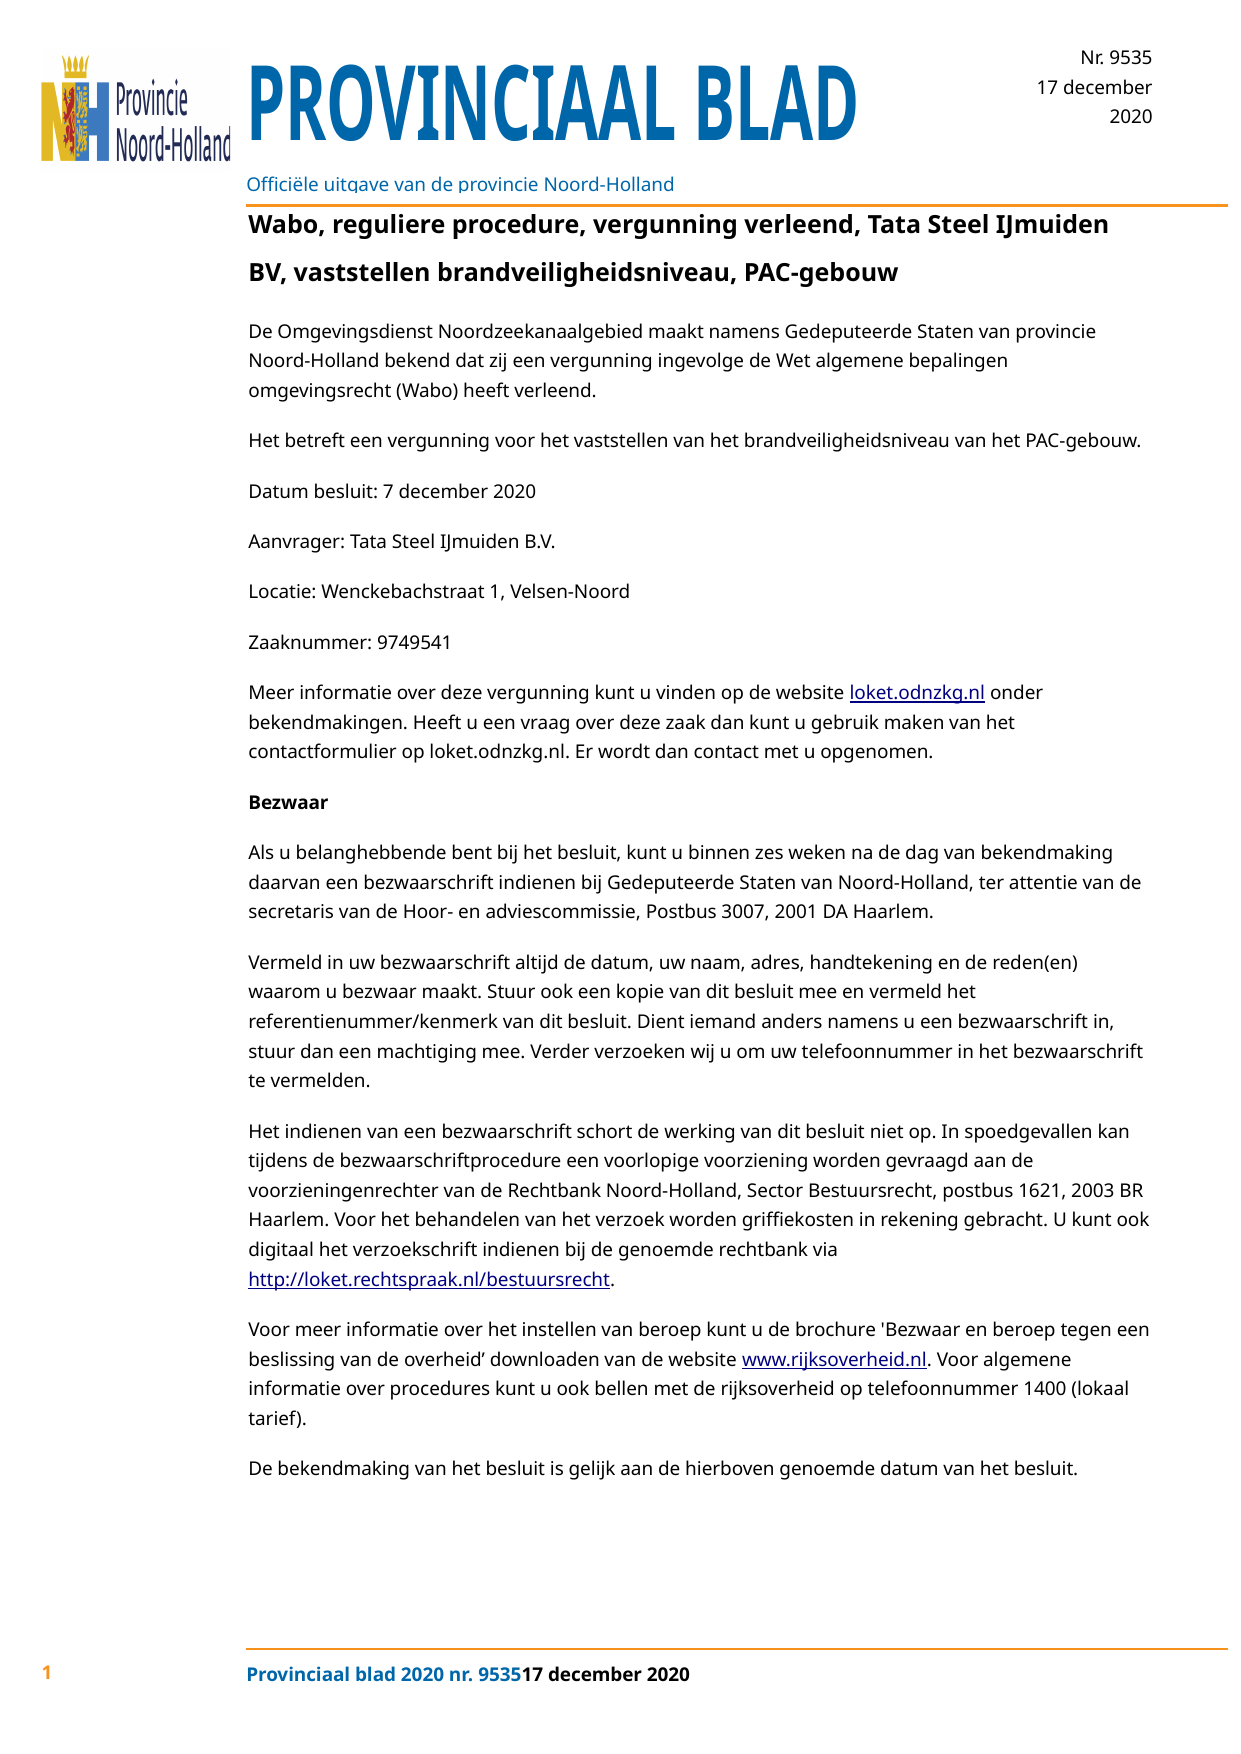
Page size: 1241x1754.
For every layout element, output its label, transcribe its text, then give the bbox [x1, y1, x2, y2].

text Aanvrager: Tata Steel IJmuiden B.V. [248, 528, 1152, 554]
text Voor meer informatie over het instellen van beroep kunt u de brochure 'Bezwaar en beroep tegen een beslissing van de overheid’ downloaden van de website www.rijksoverheid.nl. Voor algemene informatie over procedures kunt u ook bellen met de rijksoverheid op telefoonnummer 1400 (lokaal tarief). [248, 1316, 1152, 1431]
text Wabo, reguliere procedure, vergunning verleend, Tata Steel IJmuiden BV, vaststellen brandveiligheidsniveau, PAC-gebouw [248, 207, 1152, 288]
text Het betreft een vergunning voor het vaststellen van het brandveiligheidsniveau van het PAC-gebouw. [248, 427, 1152, 453]
text Locatie: Wenckebachstraat 1, Velsen-Noord [248, 579, 1152, 604]
text Het indienen van een bezwaarschrift schort de werking van dit besluit niet op. In spoedgevallen kan tijdens de bezwaarschriftprocedure een voorlopige voorziening worden gevraagd aan de voorzieningenrechter van de Rechtbank Noord-Holland, Sector Bestuursrecht, postbus 1621, 2003 BR Haarlem. Voor het behandelen van het verzoek worden griffiekosten in rekening gebracht. U kunt ook digitaal het verzoekschrift indienen bij de genoemde rechtbank via http://loket.rechtspraak.nl/bestuursrecht. [248, 1118, 1152, 1292]
text De bekendmaking van het besluit is gelijk aan de hierboven genoemde datum van het besluit. [248, 1455, 1152, 1481]
text De Omgevingsdienst Noordzeekanaalgebied maakt namens Gedeputeerde Staten van provincie Noord-Holland bekend dat zij een vergunning ingevolge de Wet algemene bepalingen omgevingsrecht (Wabo) heeft verleend. [248, 318, 1152, 403]
text Meer informatie over deze vergunning kunt u vinden op de website loket.odnzkg.nl onder bekendmakingen. Heeft u een vraag over deze zaak dan kunt u gebruik maken van het contactformulier op loket.odnzkg.nl. Er wordt dan contact met u opgenomen. [248, 679, 1152, 764]
text Als u belanghebbende bent bij het besluit, kunt u binnen zes weken na de dag van bekendmaking daarvan een bezwaarschrift indienen bij Gedeputeerde Staten van Noord-Holland, ter attentie van de secretaris van de Hoor- en adviescommissie, Postbus 3007, 2001 DA Haarlem. [248, 839, 1152, 924]
text Datum besluit: 7 december 2020 [248, 478, 1152, 504]
picture [41, 47, 231, 172]
text Zaaknummer: 9749541 [248, 629, 1152, 655]
text Vermeld in uw bezwaarschrift altijd de datum, uw naam, adres, handtekening en de reden(en) waarom u bezwaar maakt. Stuur ook een kopie van dit besluit mee en vermeld het referentienummer/kenmerk van dit besluit. Dient iemand anders namens u een bezwaarschrift in, stuur dan een machtiging mee. Verder verzoeken wij u om uw telefoonnummer in het bezwaarschrift te vermelden. [248, 949, 1152, 1093]
text Bezwaar [248, 789, 1152, 815]
